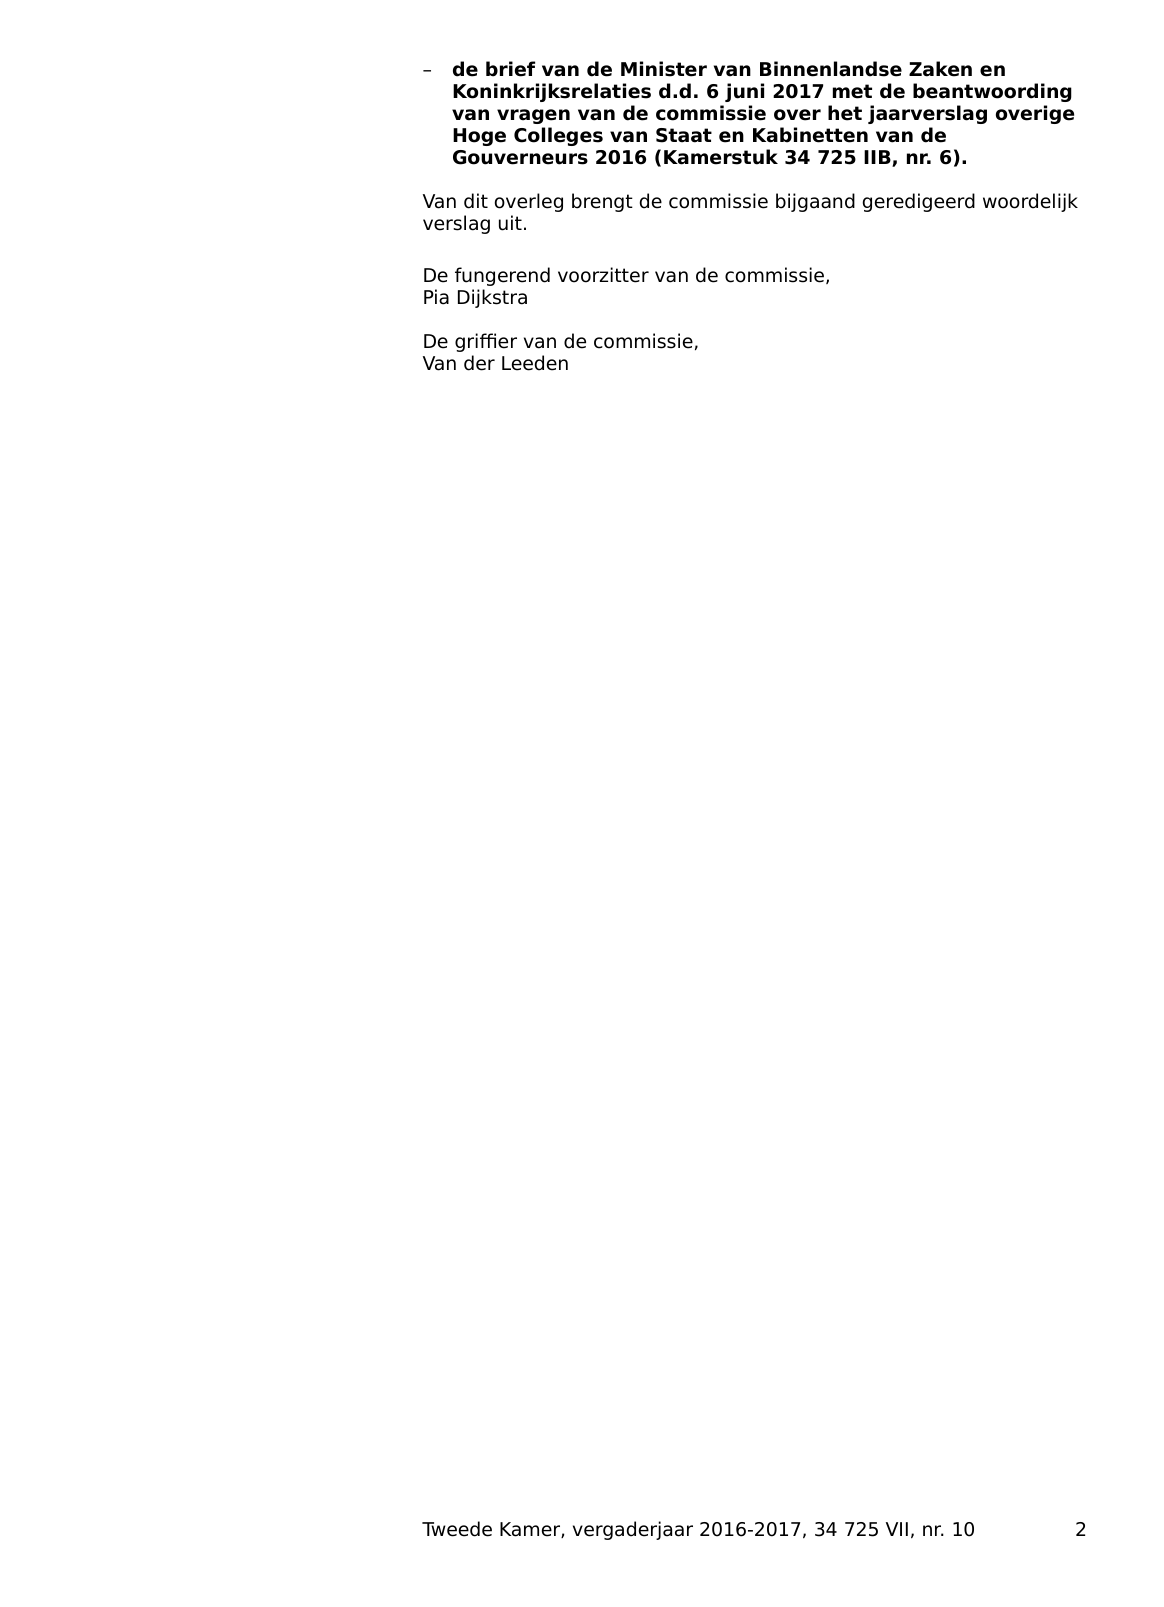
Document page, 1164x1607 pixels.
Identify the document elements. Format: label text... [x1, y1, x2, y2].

text De fungerend voorzitter van de commissie, Pia Dijkstra [422, 265, 1087, 309]
text Van dit overleg brengt de commissie bijgaand geredigeerd woordelijk verslag uit. [422, 191, 1087, 235]
text De griffier van de commissie, Van der Leeden [422, 331, 1087, 375]
text – de brief van de Minister van Binnenlandse Zaken en Koninkrijksrelaties d.d. 6 juni 2017 met de beantwoording van vragen van de commissie over het jaarverslag overige Hoge Colleges van Staat en Kabinetten van de Gouverneurs 2016 (Kamerstuk 34 725 IIB, nr. 6). [422, 59, 1087, 169]
